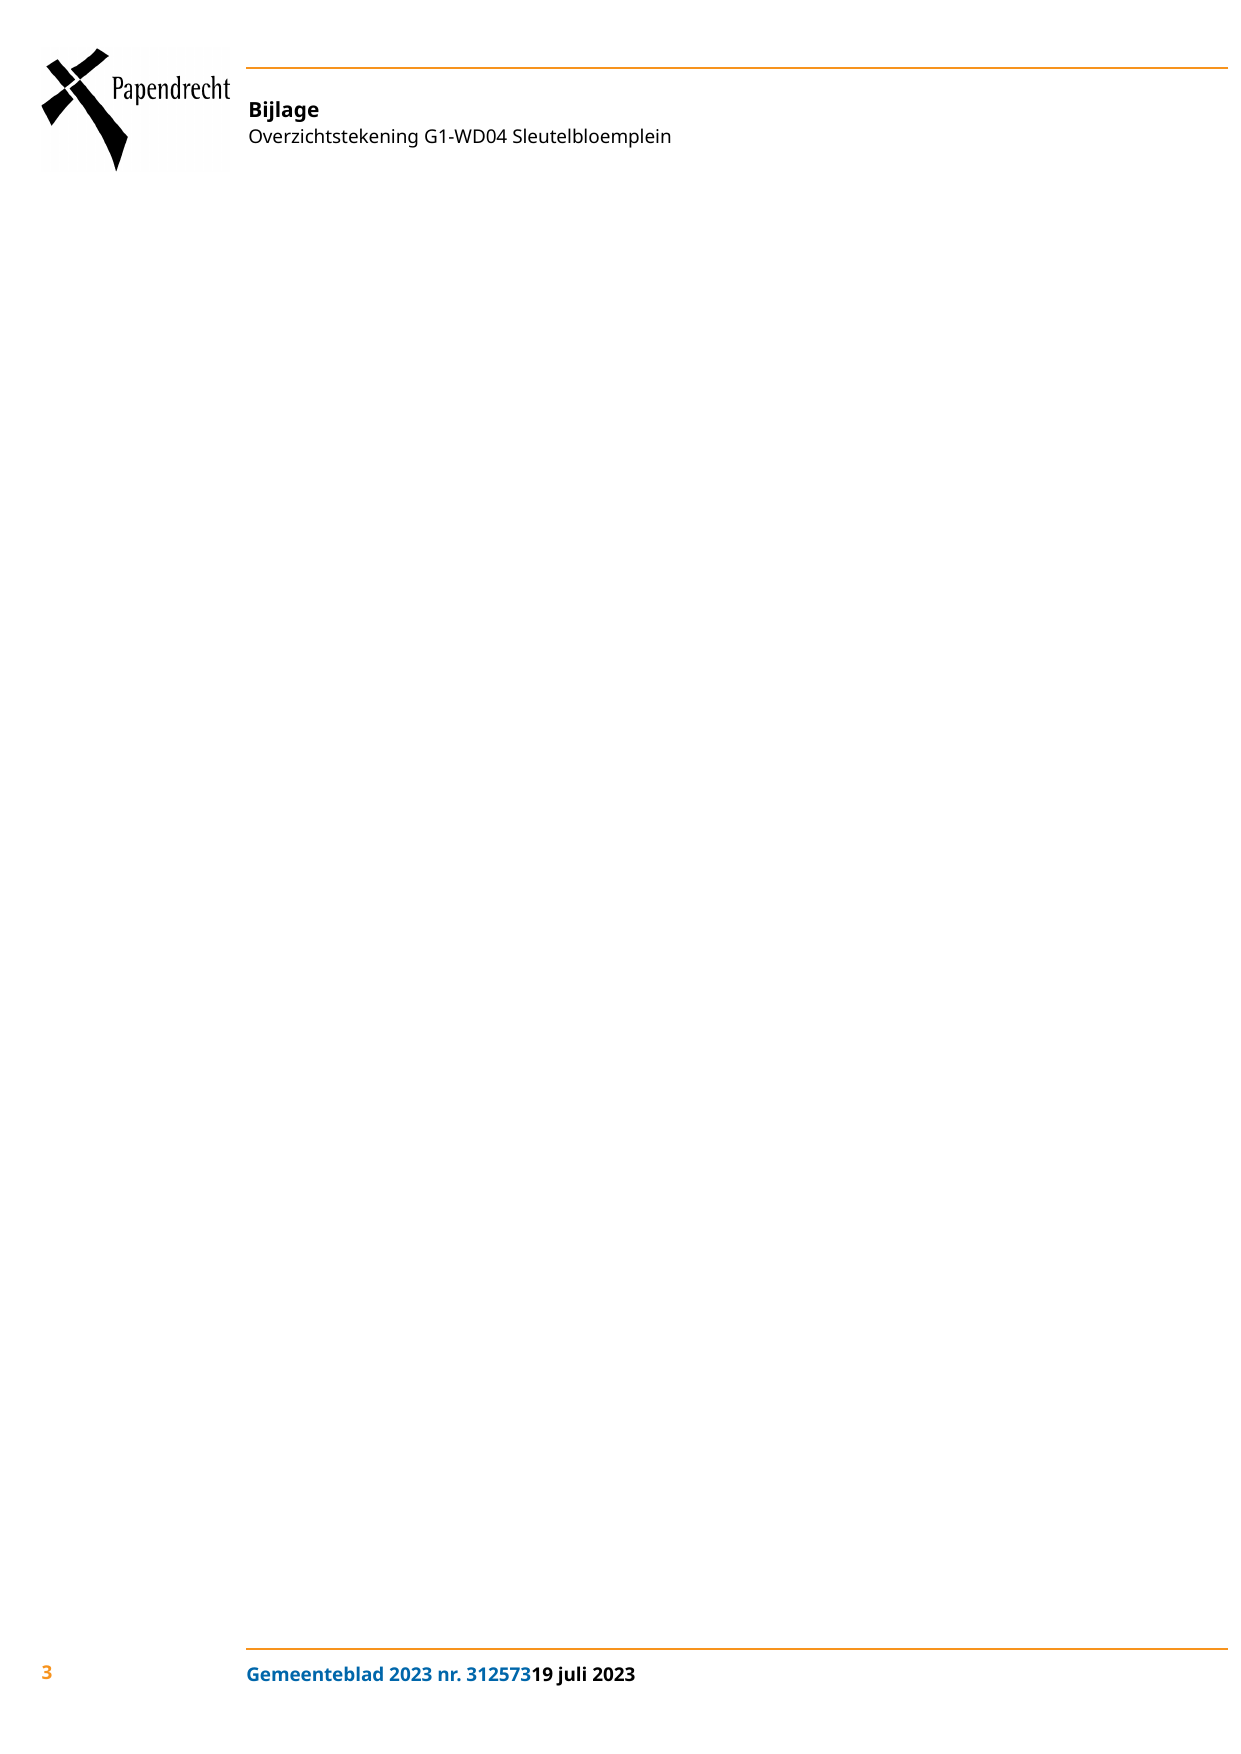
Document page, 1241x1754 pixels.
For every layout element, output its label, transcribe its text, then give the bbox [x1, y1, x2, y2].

text Bijlage [248, 95, 1152, 123]
text Overzichtstekening G1-WD04 Sleutelbloemplein [248, 123, 1152, 149]
picture [41, 47, 231, 172]
